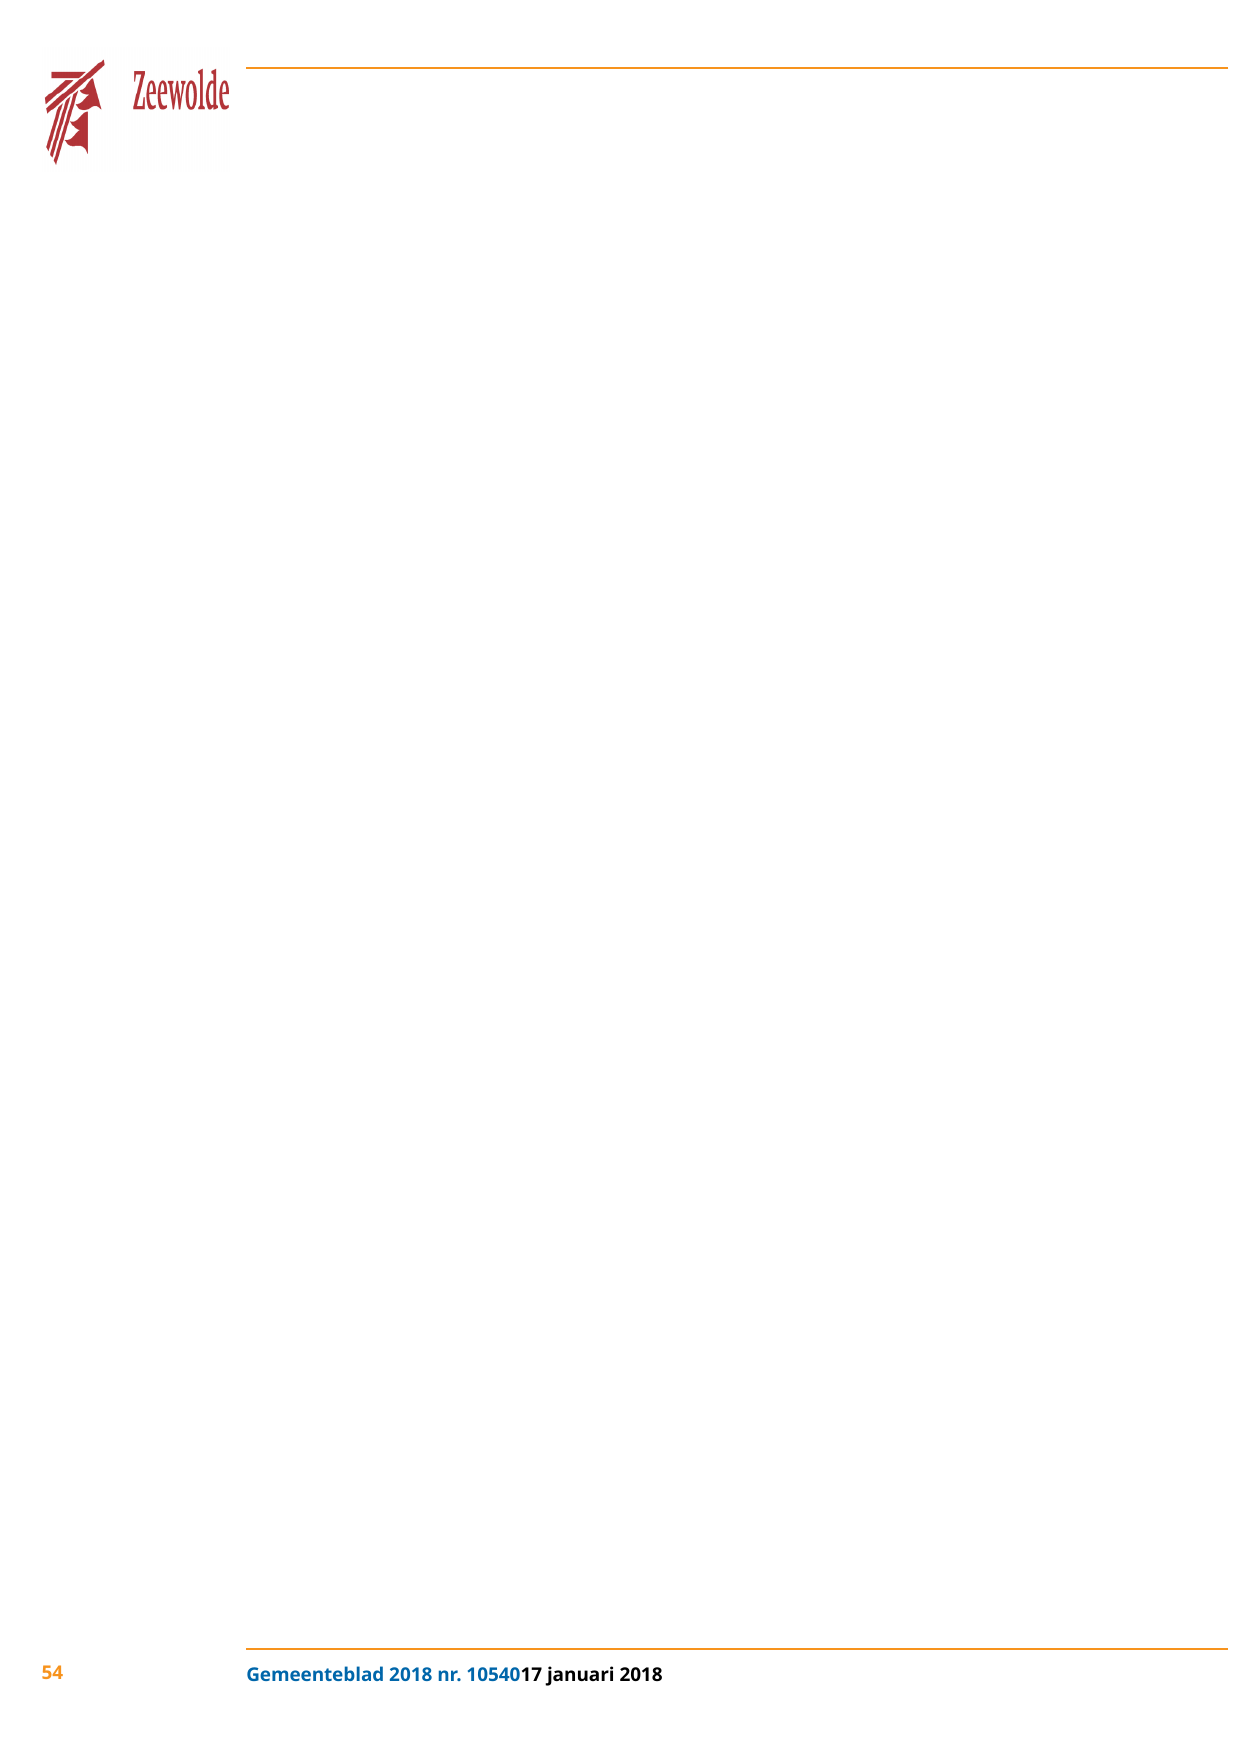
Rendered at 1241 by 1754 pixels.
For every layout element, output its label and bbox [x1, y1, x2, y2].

picture [41, 47, 231, 172]
